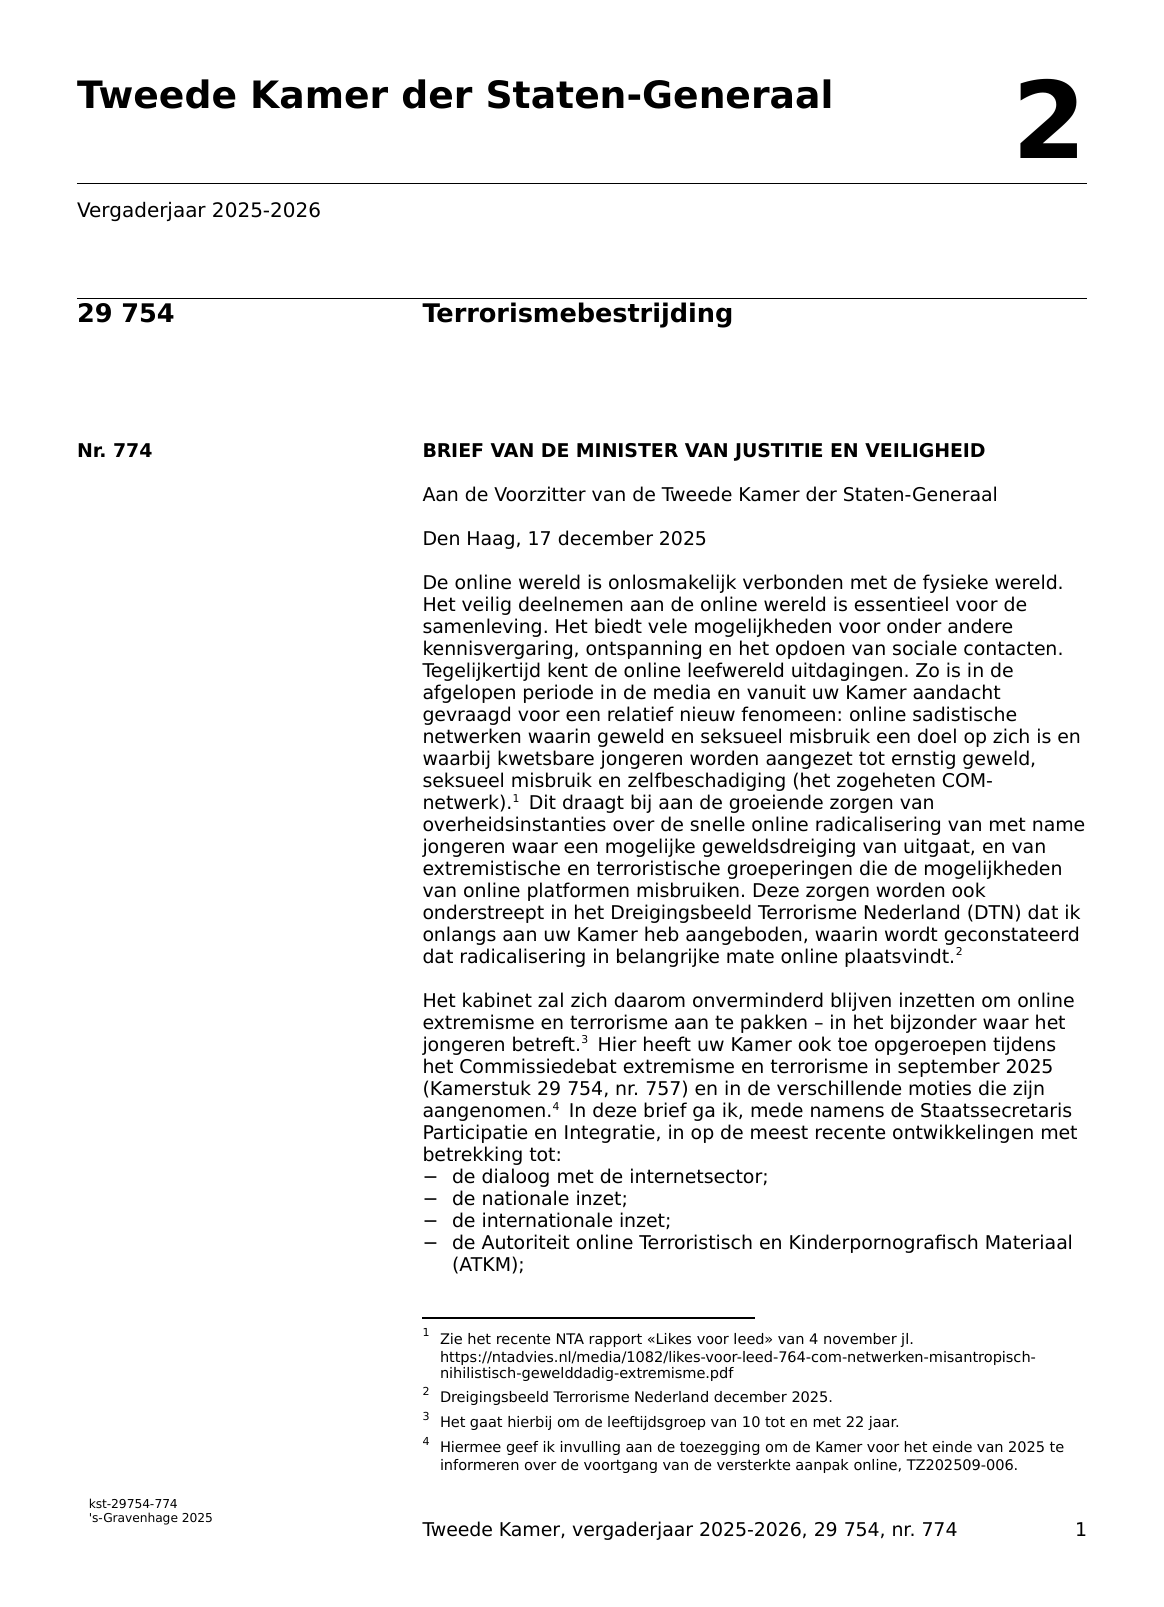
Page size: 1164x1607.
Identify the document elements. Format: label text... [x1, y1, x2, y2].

text − de Autoriteit online Terroristisch en Kinderpornografisch Materiaal (ATKM); [422, 1232, 1087, 1276]
text Zie het recente NTA rapport «Likes voor leed» van 4 november jl. https://ntadvies.nl/media/1082/likes-voor-leed-764-com-netwerken-misantropisch-nihilistisch-gewelddadig-extremisme.pdf [422, 1327, 1087, 1382]
text Den Haag, 17 december 2025 [422, 528, 1087, 550]
table_cell Vergaderjaar 2025-2026 [77, 184, 1087, 298]
text − de nationale inzet; [422, 1188, 1087, 1210]
text − de internationale inzet; [422, 1210, 1087, 1232]
text − de dialoog met de internetsector; [422, 1166, 1087, 1188]
table_header Tweede Kamer der Staten-Generaal [77, 59, 886, 183]
subtitle 29 754 Terrorismebestrijding [77, 299, 1087, 329]
text Het gaat hierbij om de leeftijdsgroep van 10 tot en met 22 jaar. [422, 1410, 1087, 1432]
text De online wereld is onlosmakelijk verbonden met de fysieke wereld. Het veilig deelnemen aan de online wereld is essentieel voor de samenleving. Het biedt vele mogelijkheden voor onder andere kennisvergaring, ontspanning en het opdoen van sociale contacten. Tegelijkertijd kent de online leefwereld uitdagingen. Zo is in de afgelopen periode in de media en vanuit uw Kamer aandacht gevraagd voor een relatief nieuw fenomeen: online sadistische netwerken waarin geweld en seksueel misbruik een doel op zich is en waarbij kwetsbare jongeren worden aangezet tot ernstig geweld, seksueel misbruik en zelfbeschadiging (het zogeheten COM-netwerk). Dit draagt bij aan de groeiende zorgen van overheidsinstanties over de snelle online radicalisering van met name jongeren waar een mogelijke geweldsdreiging van uitgaat, en van extremistische en terroristische groeperingen die de mogelijkheden van online platformen misbruiken. Deze zorgen worden ook onderstreept in het Dreigingsbeeld Terrorisme Nederland (DTN) dat ik onlangs aan uw Kamer heb aangeboden, waarin wordt geconstateerd dat radicalisering in belangrijke mate online plaatsvindt. [422, 572, 1087, 968]
text kst-29754-774 [88, 1497, 323, 1511]
text Aan de Voorzitter van de Tweede Kamer der Staten-Generaal [422, 484, 1087, 506]
text Dreigingsbeeld Terrorisme Nederland december 2025. [422, 1385, 1087, 1407]
text Het kabinet zal zich daarom onverminderd blijven inzetten om online extremisme en terrorisme aan te pakken – in het bijzonder waar het jongeren betreft. Hier heeft uw Kamer ook toe opgeroepen tijdens het Commissiedebat extremisme en terrorisme in september 2025 (Kamerstuk 29 754, nr. 757) en in de verschillende moties die zijn aangenomen. In deze brief ga ik, mede namens de Staatssecretaris Participatie en Integratie, in op de meest recente ontwikkelingen met betrekking tot: [422, 990, 1087, 1166]
text Hiermee geef ik invulling aan de toezegging om de Kamer voor het einde van 2025 te informeren over de voortgang van de versterkte aanpak online, TZ202509-006. [422, 1435, 1087, 1474]
subtitle Nr. 774 BRIEF VAN DE MINISTER VAN JUSTITIE EN VEILIGHEID [77, 440, 1087, 462]
table_header 2 [886, 59, 1087, 183]
text 's-Gravenhage 2025 [88, 1511, 323, 1525]
